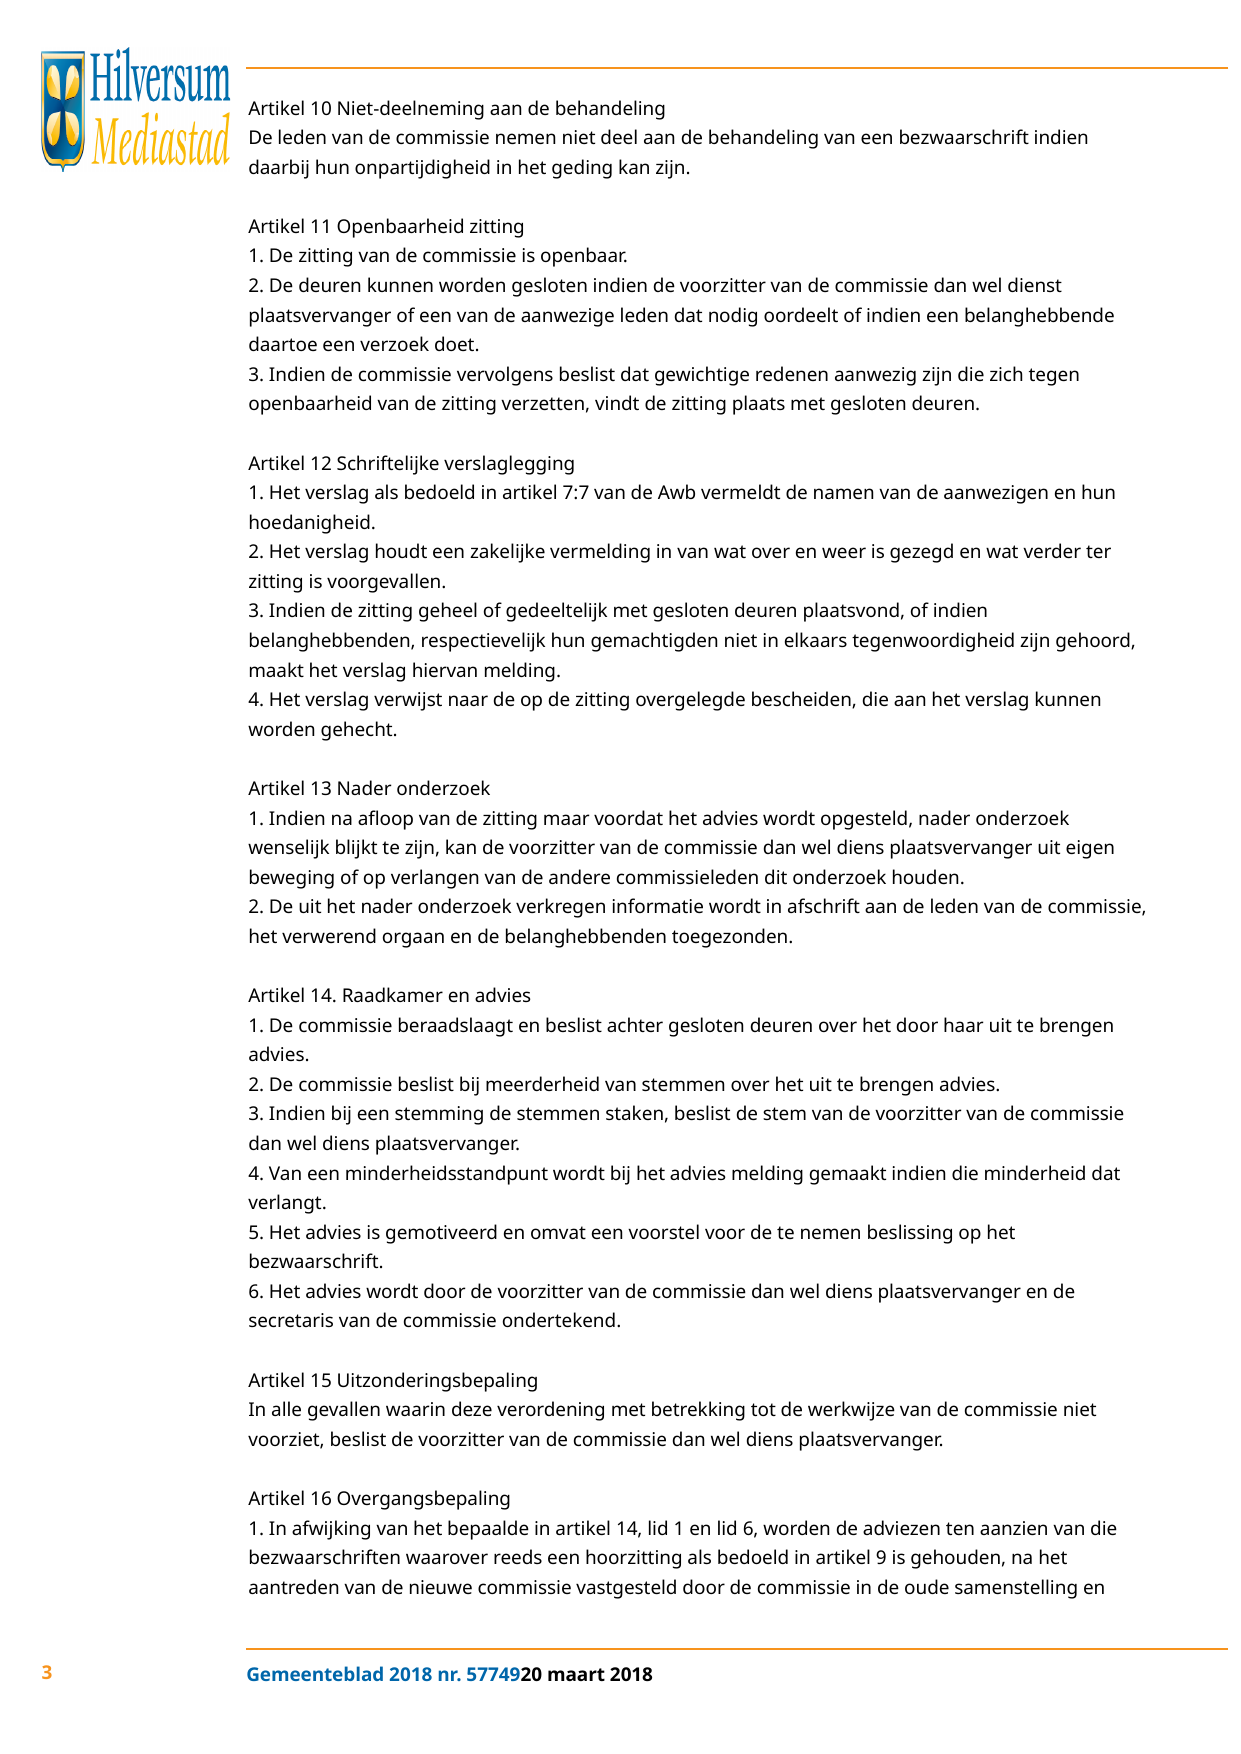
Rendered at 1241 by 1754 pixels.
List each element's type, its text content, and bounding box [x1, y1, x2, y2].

text Artikel 14. Raadkamer en advies [248, 982, 1152, 1008]
text Artikel 13 Nader onderzoek [248, 775, 1152, 801]
text 4. Het verslag verwijst naar de op de zitting overgelegde bescheiden, die aan het verslag kunnen worden gehecht. [248, 686, 1152, 742]
text Artikel 10 Niet-deelneming aan de behandeling [248, 95, 1152, 121]
text 2. De commissie beslist bij meerderheid van stemmen over het uit te brengen advies. [248, 1071, 1152, 1097]
text 2. De deuren kunnen worden gesloten indien de voorzitter van de commissie dan wel dienst plaatsvervanger of een van de aanwezige leden dat nodig oordeelt of indien een belanghebbende daartoe een verzoek doet. [248, 272, 1152, 357]
text 3. Indien de zitting geheel of gedeeltelijk met gesloten deuren plaatsvond, of indien belanghebbenden, respectievelijk hun gemachtigden niet in elkaars tegenwoordigheid zijn gehoord, maakt het verslag hiervan melding. [248, 598, 1152, 683]
text De leden van de commissie nemen niet deel aan de behandeling van een bezwaarschrift indien daarbij hun onpartijdigheid in het geding kan zijn. [248, 124, 1152, 180]
text 1. De zitting van de commissie is openbaar. [248, 243, 1152, 268]
text Artikel 11 Openbaarheid zitting [248, 213, 1152, 239]
text 1. De commissie beraadslaagt en beslist achter gesloten deuren over het door haar uit te brengen advies. [248, 1012, 1152, 1067]
picture [41, 47, 231, 172]
text 5. Het advies is gemotiveerd en omvat een voorstel voor de te nemen beslissing op het bezwaarschrift. [248, 1219, 1152, 1274]
text 2. Het verslag houdt een zakelijke vermelding in van wat over en weer is gezegd en wat verder ter zitting is voorgevallen. [248, 538, 1152, 594]
text 1. Het verslag als bedoeld in artikel 7:7 van de Awb vermeldt de namen van de aanwezigen en hun hoedanigheid. [248, 479, 1152, 535]
text 3. Indien de commissie vervolgens beslist dat gewichtige redenen aanwezig zijn die zich tegen openbaarheid van de zitting verzetten, vindt de zitting plaats met gesloten deuren. [248, 361, 1152, 416]
text Artikel 12 Schriftelijke verslaglegging [248, 450, 1152, 476]
text Artikel 16 Overgangsbepaling [248, 1485, 1152, 1511]
text In alle gevallen waarin deze verordening met betrekking tot de werkwijze van de commissie niet voorziet, beslist de voorzitter van de commissie dan wel diens plaatsvervanger. [248, 1396, 1152, 1452]
text 1. In afwijking van het bepaalde in artikel 14, lid 1 en lid 6, worden de adviezen ten aanzien van die bezwaarschriften waarover reeds een hoorzitting als bedoeld in artikel 9 is gehouden, na het aantreden van de nieuwe commissie vastgesteld door de commissie in de oude samenstelling en [248, 1515, 1152, 1600]
text 2. De uit het nader onderzoek verkregen informatie wordt in afschrift aan de leden van de commissie, het verwerend orgaan en de belanghebbenden toegezonden. [248, 893, 1152, 949]
text 1. Indien na afloop van de zitting maar voordat het advies wordt opgesteld, nader onderzoek wenselijk blijkt te zijn, kan de voorzitter van de commissie dan wel diens plaatsvervanger uit eigen beweging of op verlangen van de andere commissieleden dit onderzoek houden. [248, 805, 1152, 890]
text Artikel 15 Uitzonderingsbepaling [248, 1367, 1152, 1393]
text 6. Het advies wordt door de voorzitter van de commissie dan wel diens plaatsvervanger en de secretaris van de commissie ondertekend. [248, 1278, 1152, 1333]
text 4. Van een minderheidsstandpunt wordt bij het advies melding gemaakt indien die minderheid dat verlangt. [248, 1160, 1152, 1215]
text 3. Indien bij een stemming de stemmen staken, beslist de stem van de voorzitter van de commissie dan wel diens plaatsvervanger. [248, 1101, 1152, 1156]
